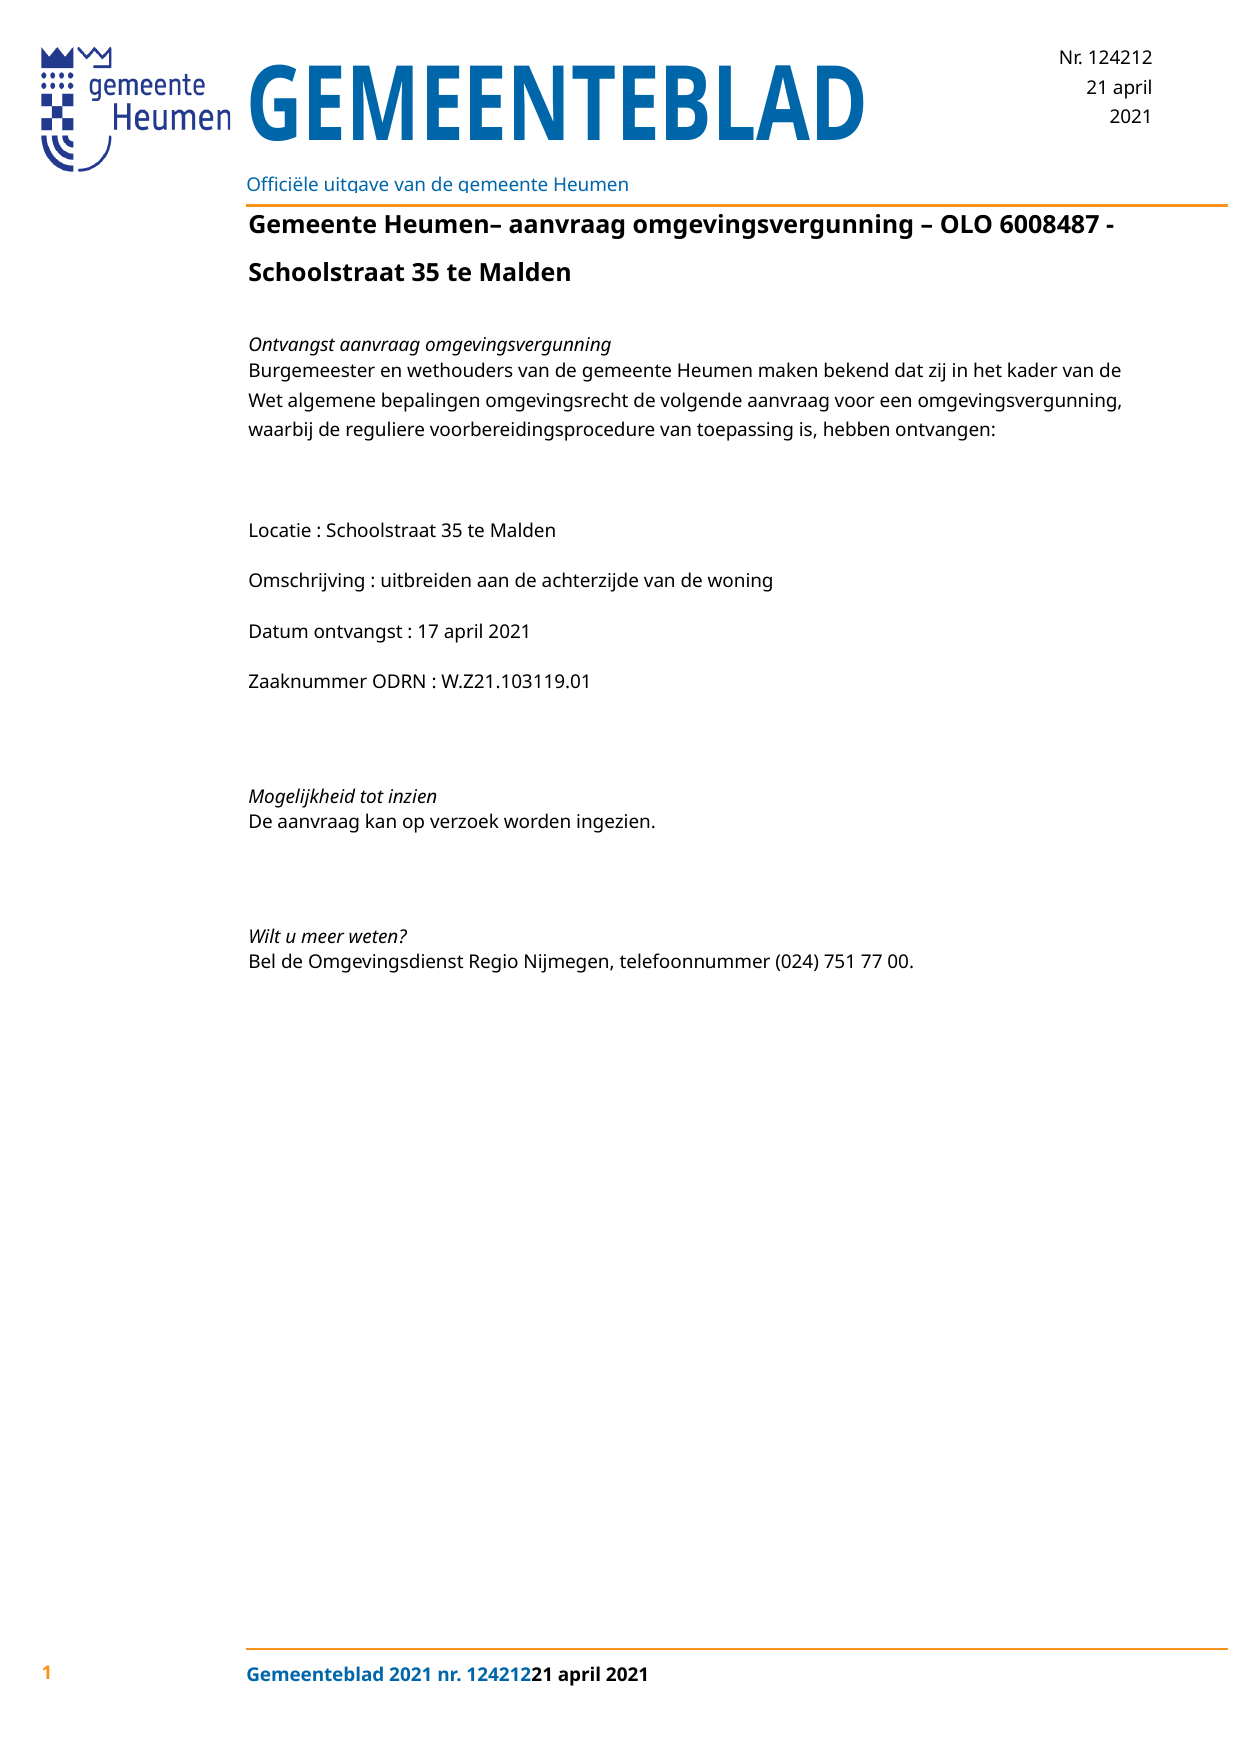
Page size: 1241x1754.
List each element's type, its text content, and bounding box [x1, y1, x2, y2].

text Locatie : Schoolstraat 35 te Malden [248, 517, 1152, 543]
text De aanvraag kan op verzoek worden ingezien. [248, 808, 1152, 834]
text Wilt u meer weten? [248, 923, 1152, 949]
text Bel de Omgevingsdienst Regio Nijmegen, telefoonnummer (024) 751 77 00. [248, 949, 1152, 974]
text Gemeente Heumen– aanvraag omgevingsvergunning – OLO 6008487 - Schoolstraat 35 te Malden [248, 207, 1152, 288]
text Burgemeester en wethouders van de gemeente Heumen maken bekend dat zij in het kader van de Wet algemene bepalingen omgevingsrecht de volgende aanvraag voor een omgevingsvergunning, waarbij de reguliere voorbereidingsprocedure van toepassing is, hebben ontvangen: [248, 357, 1152, 442]
text Mogelijkheid tot inzien [248, 783, 1152, 808]
picture [41, 47, 231, 172]
text Zaaknummer ODRN : W.Z21.103119.01 [248, 668, 1152, 694]
text Ontvangst aanvraag omgevingsvergunning [248, 331, 1152, 357]
text Datum ontvangst : 17 april 2021 [248, 618, 1152, 644]
text Omschrijving : uitbreiden aan de achterzijde van de woning [248, 568, 1152, 593]
